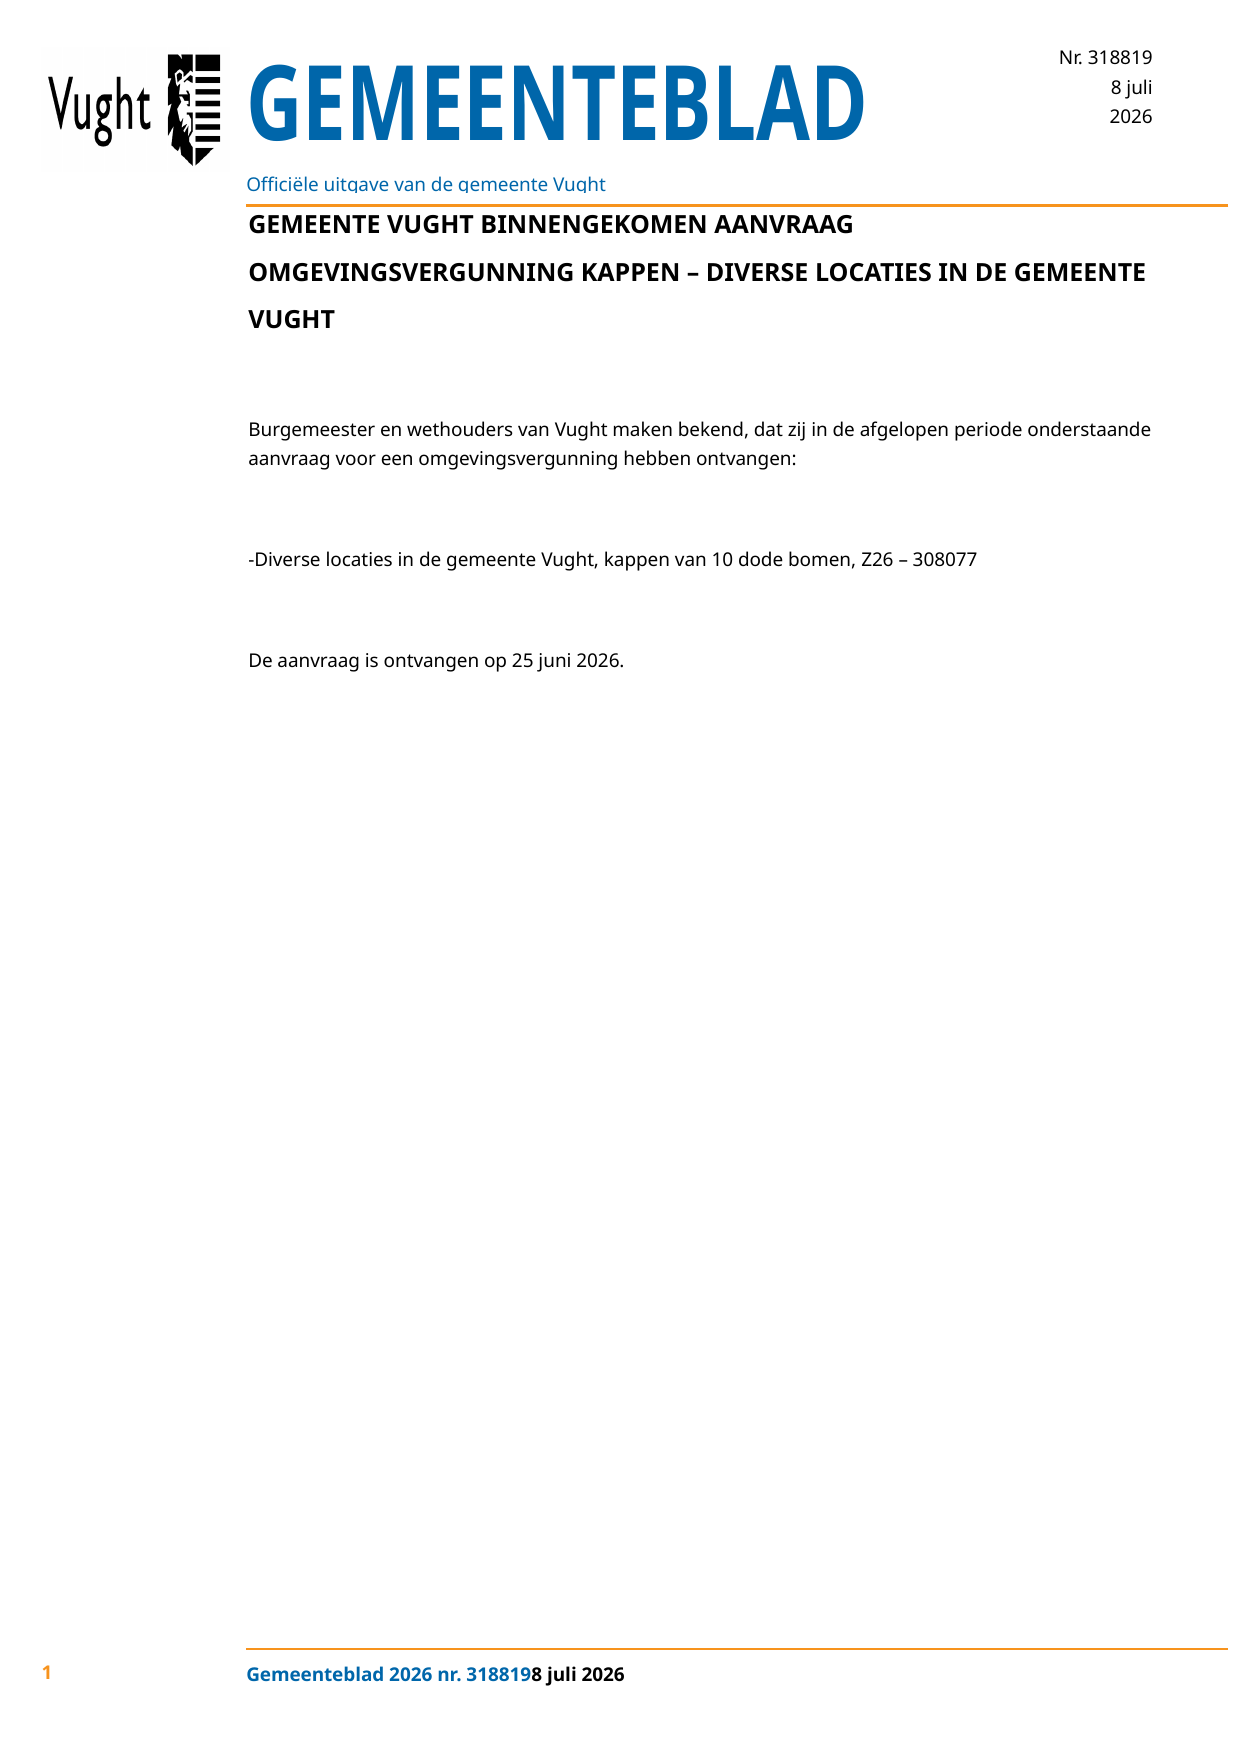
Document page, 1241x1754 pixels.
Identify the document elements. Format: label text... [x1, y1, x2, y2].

picture [41, 47, 231, 172]
text Burgemeester en wethouders van Vught maken bekend, dat zij in de afgelopen periode onderstaande aanvraag voor een omgevingsvergunning hebben ontvangen: [248, 416, 1152, 471]
text GEMEENTE VUGHT BINNENGEKOMEN AANVRAAG OMGEVINGSVERGUNNING KAPPEN – DIVERSE LOCATIES IN DE GEMEENTE VUGHT [248, 207, 1152, 336]
text -Diverse locaties in de gemeente Vught, kappen van 10 dode bomen, Z26 – 308077 [248, 546, 1152, 572]
text De aanvraag is ontvangen op 25 juni 2026. [248, 647, 1152, 673]
